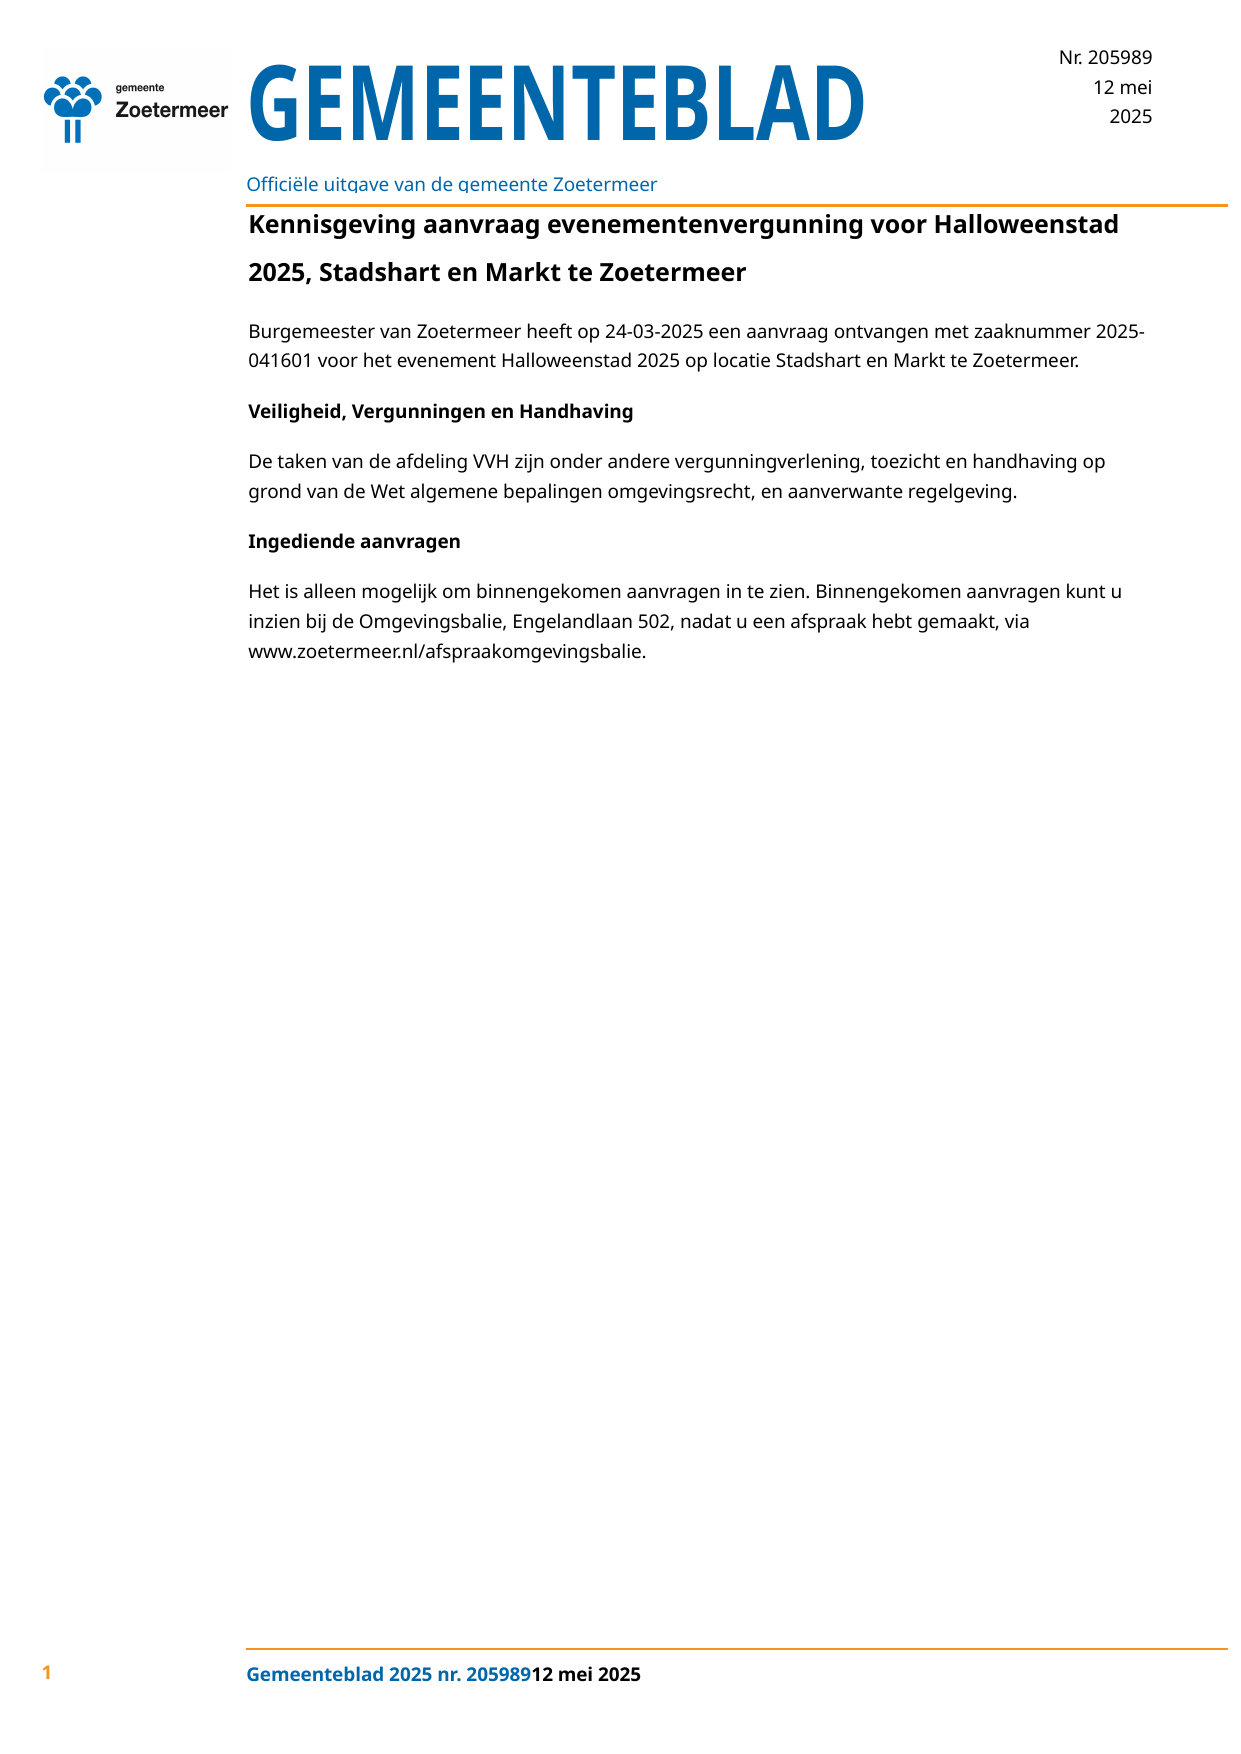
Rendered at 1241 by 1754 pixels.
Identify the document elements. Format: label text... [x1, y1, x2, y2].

picture [41, 47, 231, 172]
text Het is alleen mogelijk om binnengekomen aanvragen in te zien. Binnengekomen aanvragen kunt u inzien bij de Omgevingsbalie, Engelandlaan 502, nadat u een afspraak hebt gemaakt, via www.zoetermeer.nl/afspraakomgevingsbalie. [248, 579, 1152, 664]
text Kennisgeving aanvraag evenementenvergunning voor Halloweenstad 2025, Stadshart en Markt te Zoetermeer [248, 207, 1152, 288]
text Ingediende aanvragen [248, 528, 1152, 554]
text De taken van de afdeling VVH zijn onder andere vergunningverlening, toezicht en handhaving op grond van de Wet algemene bepalingen omgevingsrecht, en aanverwante regelgeving. [248, 448, 1152, 504]
text Veiligheid, Vergunningen en Handhaving [248, 398, 1152, 424]
text Burgemeester van Zoetermeer heeft op 24-03-2025 een aanvraag ontvangen met zaaknummer 2025-041601 voor het evenement Halloweenstad 2025 op locatie Stadshart en Markt te Zoetermeer. [248, 318, 1152, 373]
